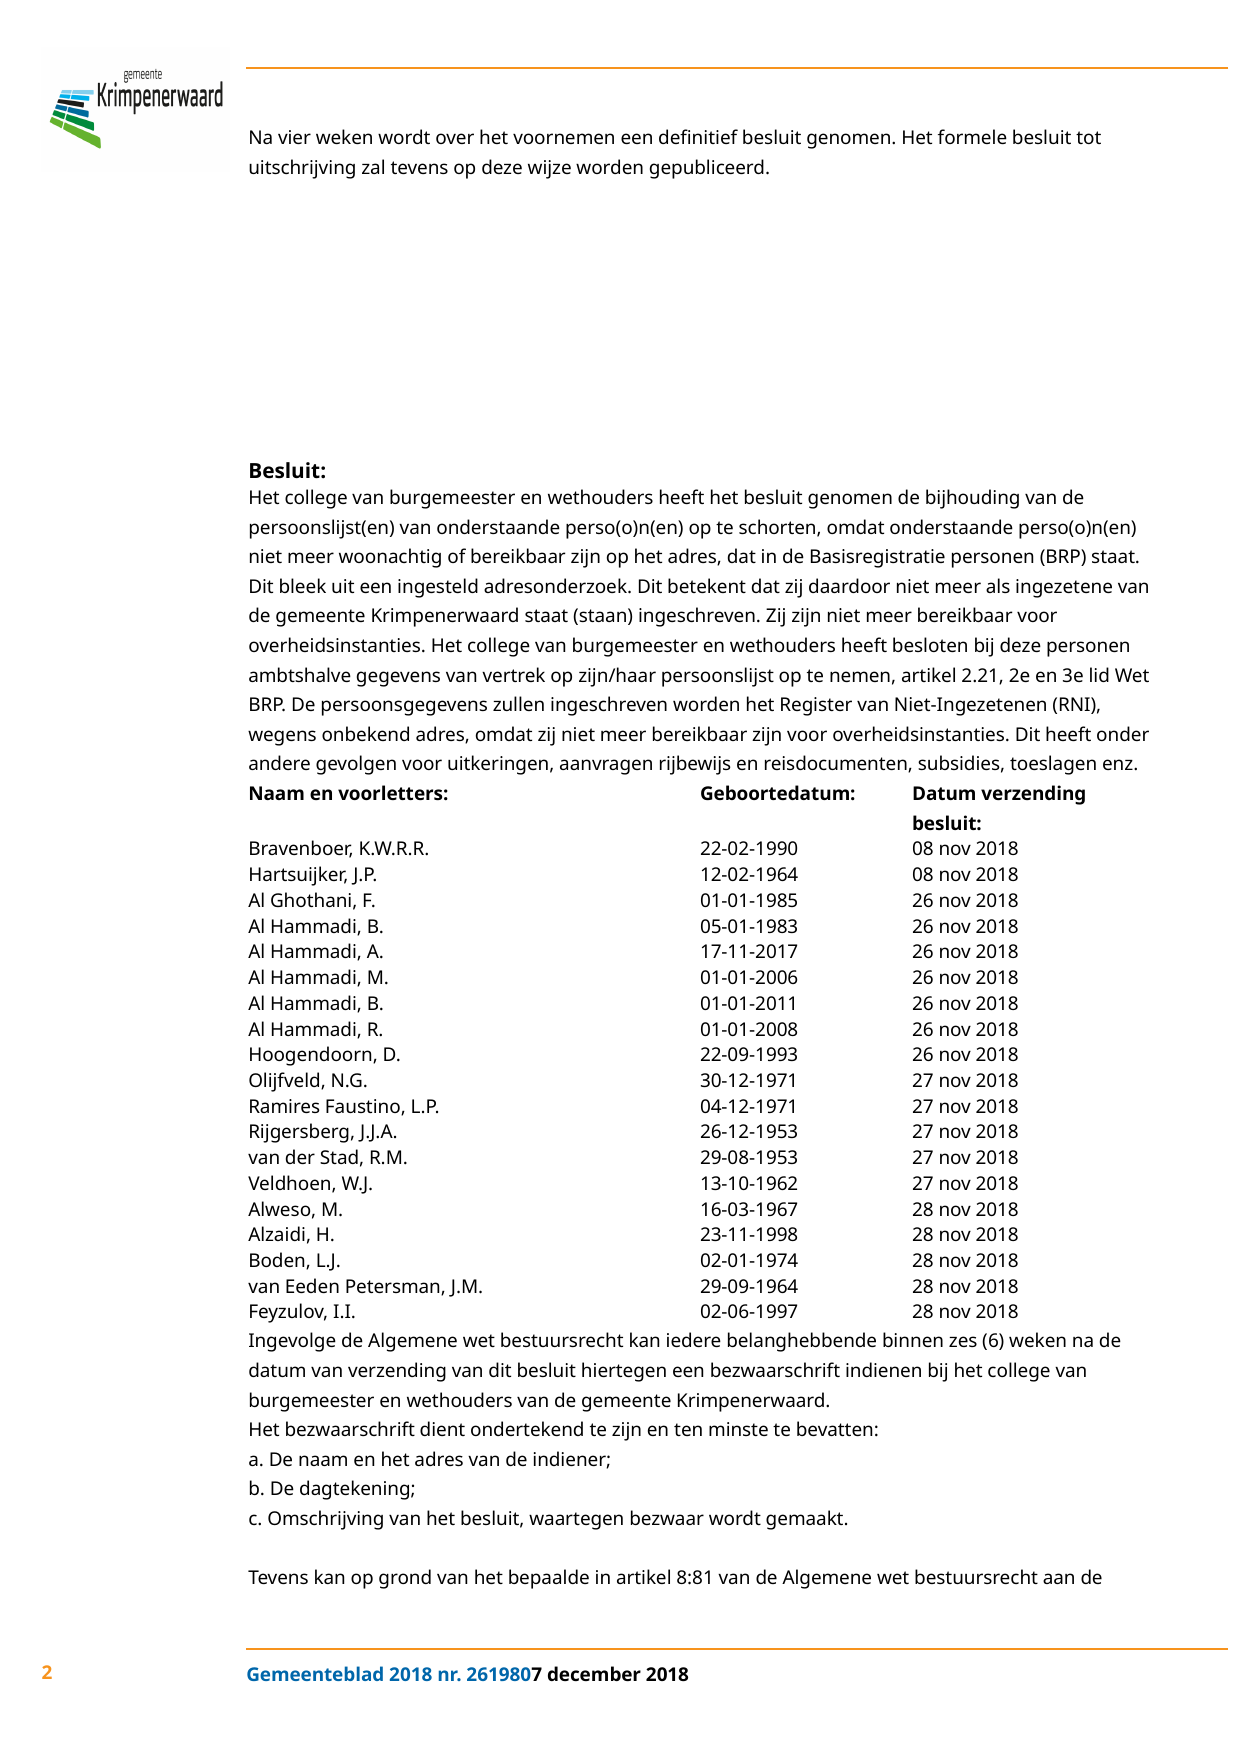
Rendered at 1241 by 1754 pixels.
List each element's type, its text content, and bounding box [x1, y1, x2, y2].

table_cell Hartsuijker, J.P. [248, 861, 700, 887]
table_cell 22-02-1990 [700, 836, 912, 861]
table_cell Al Ghothani, F. [248, 887, 700, 913]
table_cell 27 nov 2018 [912, 1144, 1152, 1170]
table_cell 26 nov 2018 [912, 1041, 1152, 1067]
table_cell Ramires Faustino, L.P. [248, 1093, 700, 1119]
text Tevens kan op grond van het bepaalde in artikel 8:81 van de Algemene wet bestuursrecht aan de [248, 1564, 1152, 1590]
table_cell 17-11-2017 [700, 939, 912, 964]
table_cell 26 nov 2018 [912, 913, 1152, 938]
table_cell Hoogendoorn, D. [248, 1041, 700, 1067]
table_cell 26 nov 2018 [912, 887, 1152, 913]
text Ingevolge de Algemene wet bestuursrecht kan iedere belanghebbende binnen zes (6) weken na de datum van verzending van dit besluit hiertegen een bezwaarschrift indienen bij het college van burgemeester en wethouders van de gemeente Krimpenerwaard. [248, 1328, 1152, 1413]
table_cell 27 nov 2018 [912, 1170, 1152, 1196]
table_cell 01-01-2008 [700, 1016, 912, 1041]
table_cell 28 nov 2018 [912, 1222, 1152, 1247]
table_cell 22-09-1993 [700, 1041, 912, 1067]
table_cell 16-03-1967 [700, 1196, 912, 1222]
text a. De naam en het adres van de indiener; [248, 1446, 1152, 1472]
table_cell 30-12-1971 [700, 1067, 912, 1093]
table_cell 28 nov 2018 [912, 1247, 1152, 1273]
text Het college van burgemeester en wethouders heeft het besluit genomen de bijhouding van de persoonslijst(en) van onderstaande perso(o)n(en) op te schorten, omdat onderstaande perso(o)n(en) niet meer woonachtig of bereikbaar zijn op het adres, dat in de Basisregistratie personen (BRP) staat. Dit bleek uit een ingesteld adresonderzoek. Dit betekent dat zij daardoor niet meer als ingezetene van de gemeente Krimpenerwaard staat (staan) ingeschreven. Zij zijn niet meer bereikbaar voor overheidsinstanties. Het college van burgemeester en wethouders heeft besloten bij deze personen ambtshalve gegevens van vertrek op zijn/haar persoonslijst op te nemen, artikel 2.21, 2e en 3e lid Wet BRP. De persoonsgegevens zullen ingeschreven worden het Register van Niet-Ingezetenen (RNI), wegens onbekend adres, omdat zij niet meer bereikbaar zijn voor overheidsinstanties. Dit heeft onder andere gevolgen voor uitkeringen, aanvragen rijbewijs en reisdocumenten, subsidies, toeslagen enz. [248, 484, 1152, 776]
table_cell Boden, L.J. [248, 1247, 700, 1273]
table_cell 08 nov 2018 [912, 836, 1152, 861]
text Na vier weken wordt over het voornemen een definitief besluit genomen. Het formele besluit tot uitschrijving zal tevens op deze wijze worden gepubliceerd. [248, 124, 1152, 180]
table_cell 27 nov 2018 [912, 1067, 1152, 1093]
table_cell 26 nov 2018 [912, 1016, 1152, 1041]
table_cell Al Hammadi, R. [248, 1016, 700, 1041]
table_cell 29-09-1964 [700, 1273, 912, 1299]
table_cell 26 nov 2018 [912, 964, 1152, 990]
table_cell Al Hammadi, A. [248, 939, 700, 964]
table_cell 08 nov 2018 [912, 861, 1152, 887]
table_cell Veldhoen, W.J. [248, 1170, 700, 1196]
table_cell Alweso, M. [248, 1196, 700, 1222]
table_cell 28 nov 2018 [912, 1273, 1152, 1299]
text Besluit: [248, 456, 1152, 484]
text c. Omschrijving van het besluit, waartegen bezwaar wordt gemaakt. [248, 1505, 1152, 1531]
table_cell van Eeden Petersman, J.M. [248, 1273, 700, 1299]
table_cell 02-06-1997 [700, 1299, 912, 1324]
table_cell 27 nov 2018 [912, 1119, 1152, 1144]
table_cell 13-10-1962 [700, 1170, 912, 1196]
table_cell Al Hammadi, B. [248, 913, 700, 938]
table_cell van der Stad, R.M. [248, 1144, 700, 1170]
table_cell 28 nov 2018 [912, 1299, 1152, 1324]
table_cell Al Hammadi, B. [248, 990, 700, 1016]
table_cell Bravenboer, K.W.R.R. [248, 836, 700, 861]
table_cell 27 nov 2018 [912, 1093, 1152, 1119]
table_cell 26 nov 2018 [912, 990, 1152, 1016]
text b. De dagtekening; [248, 1476, 1152, 1501]
table_cell 04-12-1971 [700, 1093, 912, 1119]
table_header Naam en voorletters: [248, 780, 700, 836]
table_cell 01-01-2011 [700, 990, 912, 1016]
table_cell 02-01-1974 [700, 1247, 912, 1273]
picture [41, 47, 231, 172]
table_cell Alzaidi, H. [248, 1222, 700, 1247]
table_cell 23-11-1998 [700, 1222, 912, 1247]
table_cell 12-02-1964 [700, 861, 912, 887]
table_cell 29-08-1953 [700, 1144, 912, 1170]
table_cell Rijgersberg, J.J.A. [248, 1119, 700, 1144]
table_cell Al Hammadi, M. [248, 964, 700, 990]
table_cell Feyzulov, I.I. [248, 1299, 700, 1324]
table_cell Olijfveld, N.G. [248, 1067, 700, 1093]
table_cell 26-12-1953 [700, 1119, 912, 1144]
table_cell 28 nov 2018 [912, 1196, 1152, 1222]
text Het bezwaarschrift dient ondertekend te zijn en ten minste te bevatten: [248, 1416, 1152, 1442]
table_header Geboortedatum: [700, 780, 912, 836]
table_cell 05-01-1983 [700, 913, 912, 938]
table_cell 26 nov 2018 [912, 939, 1152, 964]
table_cell 01-01-2006 [700, 964, 912, 990]
table_cell 01-01-1985 [700, 887, 912, 913]
table_header Datum verzending besluit: [912, 780, 1152, 836]
